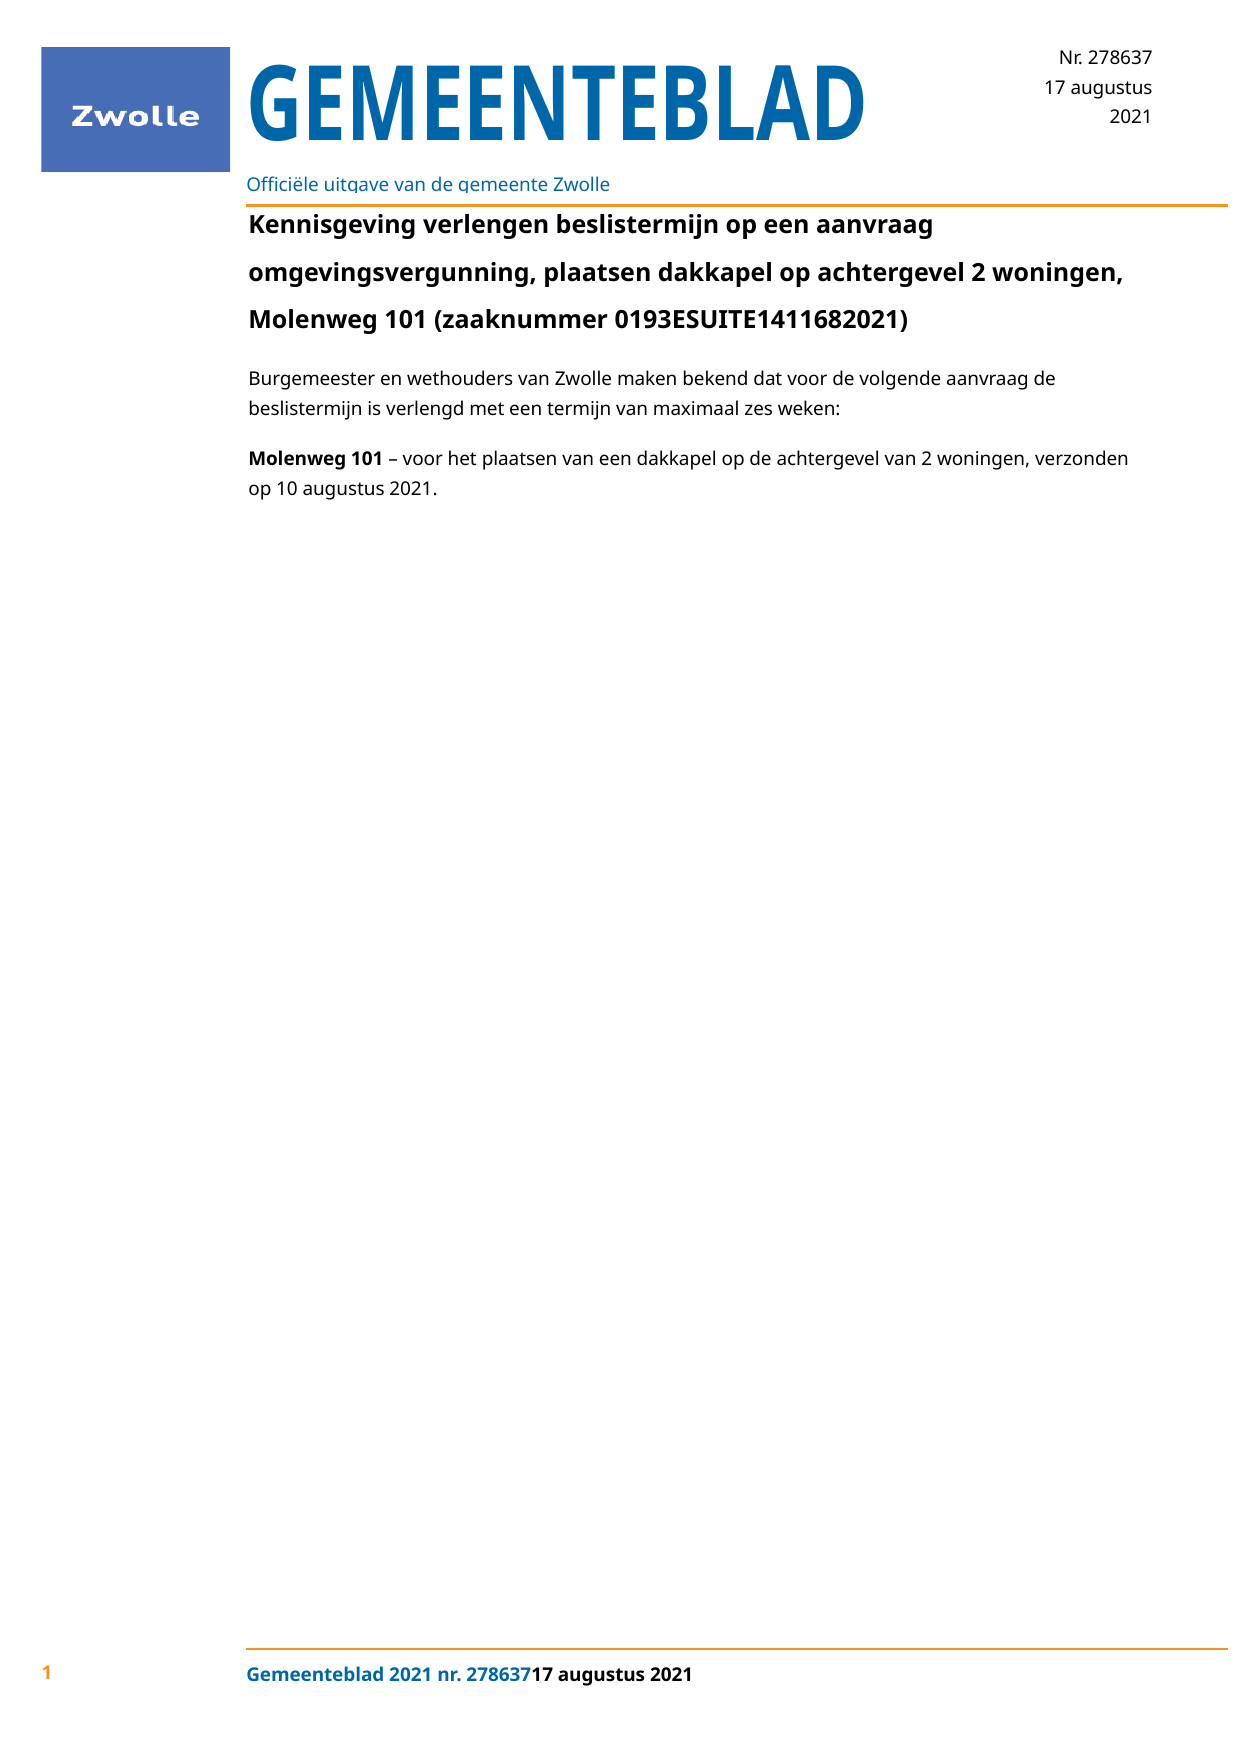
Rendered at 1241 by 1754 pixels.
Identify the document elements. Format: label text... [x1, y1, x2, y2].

picture [41, 47, 231, 172]
text Burgemeester en wethouders van Zwolle maken bekend dat voor de volgende aanvraag de beslistermijn is verlengd met een termijn van maximaal zes weken: [248, 366, 1152, 421]
text Molenweg 101 – voor het plaatsen van een dakkapel op de achtergevel van 2 woningen, verzonden op 10 augustus 2021. [248, 446, 1152, 501]
text Kennisgeving verlengen beslistermijn op een aanvraag omgevingsvergunning, plaatsen dakkapel op achtergevel 2 woningen, Molenweg 101 (zaaknummer 0193ESUITE1411682021) [248, 207, 1152, 336]
